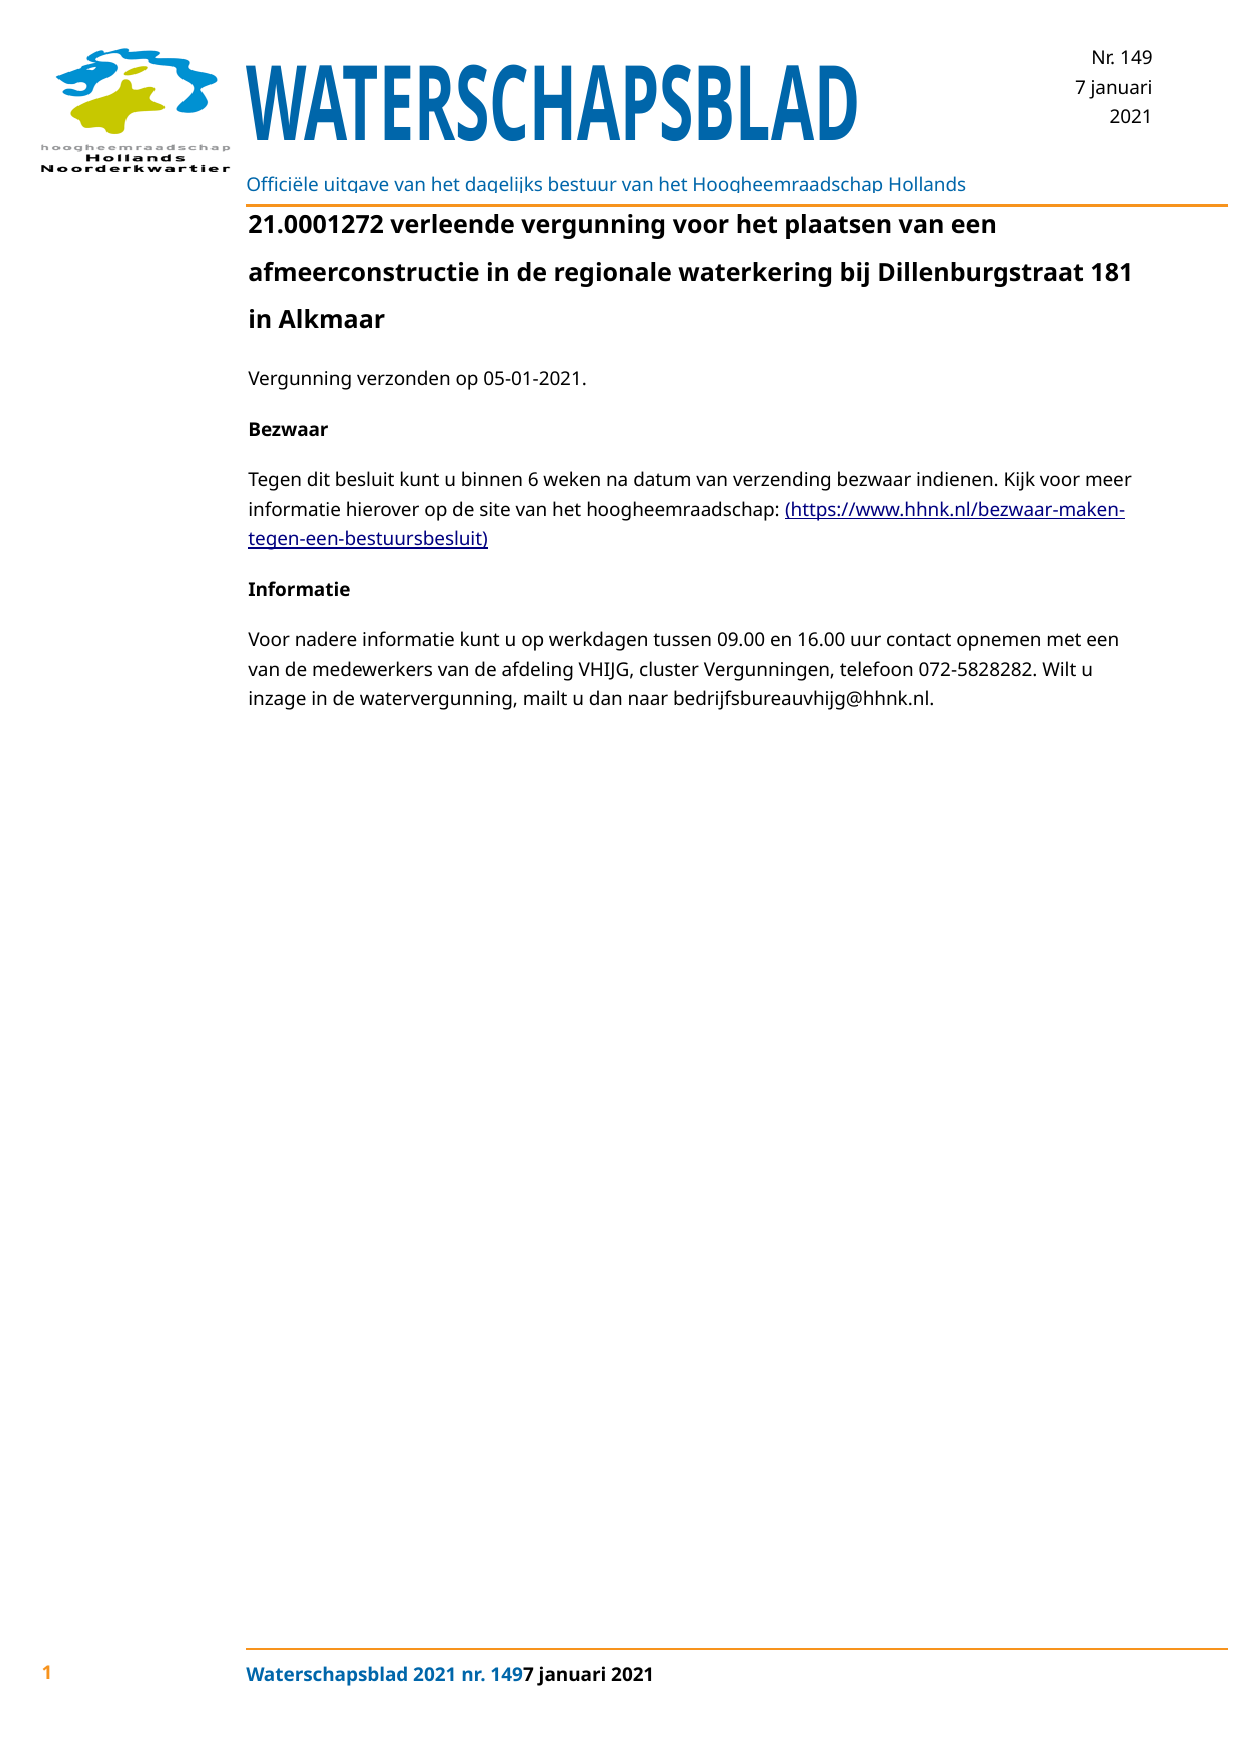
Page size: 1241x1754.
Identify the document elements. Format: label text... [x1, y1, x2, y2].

text Vergunning verzonden op 05-01-2021. [248, 366, 1152, 391]
text Voor nadere informatie kunt u op werkdagen tussen 09.00 en 16.00 uur contact opnemen met een van de medewerkers van de afdeling VHIJG, cluster Vergunningen, telefoon 072-5828282. Wilt u inzage in de watervergunning, mailt u dan naar bedrijfsbureauvhijg@hhnk.nl. [248, 626, 1152, 711]
text Informatie [248, 576, 1152, 602]
picture [41, 47, 231, 172]
text Bezwaar [248, 416, 1152, 442]
text 21.0001272 verleende vergunning voor het plaatsen van een afmeerconstructie in de regionale waterkering bij Dillenburgstraat 181 in Alkmaar [248, 207, 1152, 336]
text Tegen dit besluit kunt u binnen 6 weken na datum van verzending bezwaar indienen. Kijk voor meer informatie hierover op de site van het hoogheemraadschap: (https://www.hhnk.nl/bezwaar-maken-tegen-een-bestuursbesluit) [248, 466, 1152, 551]
